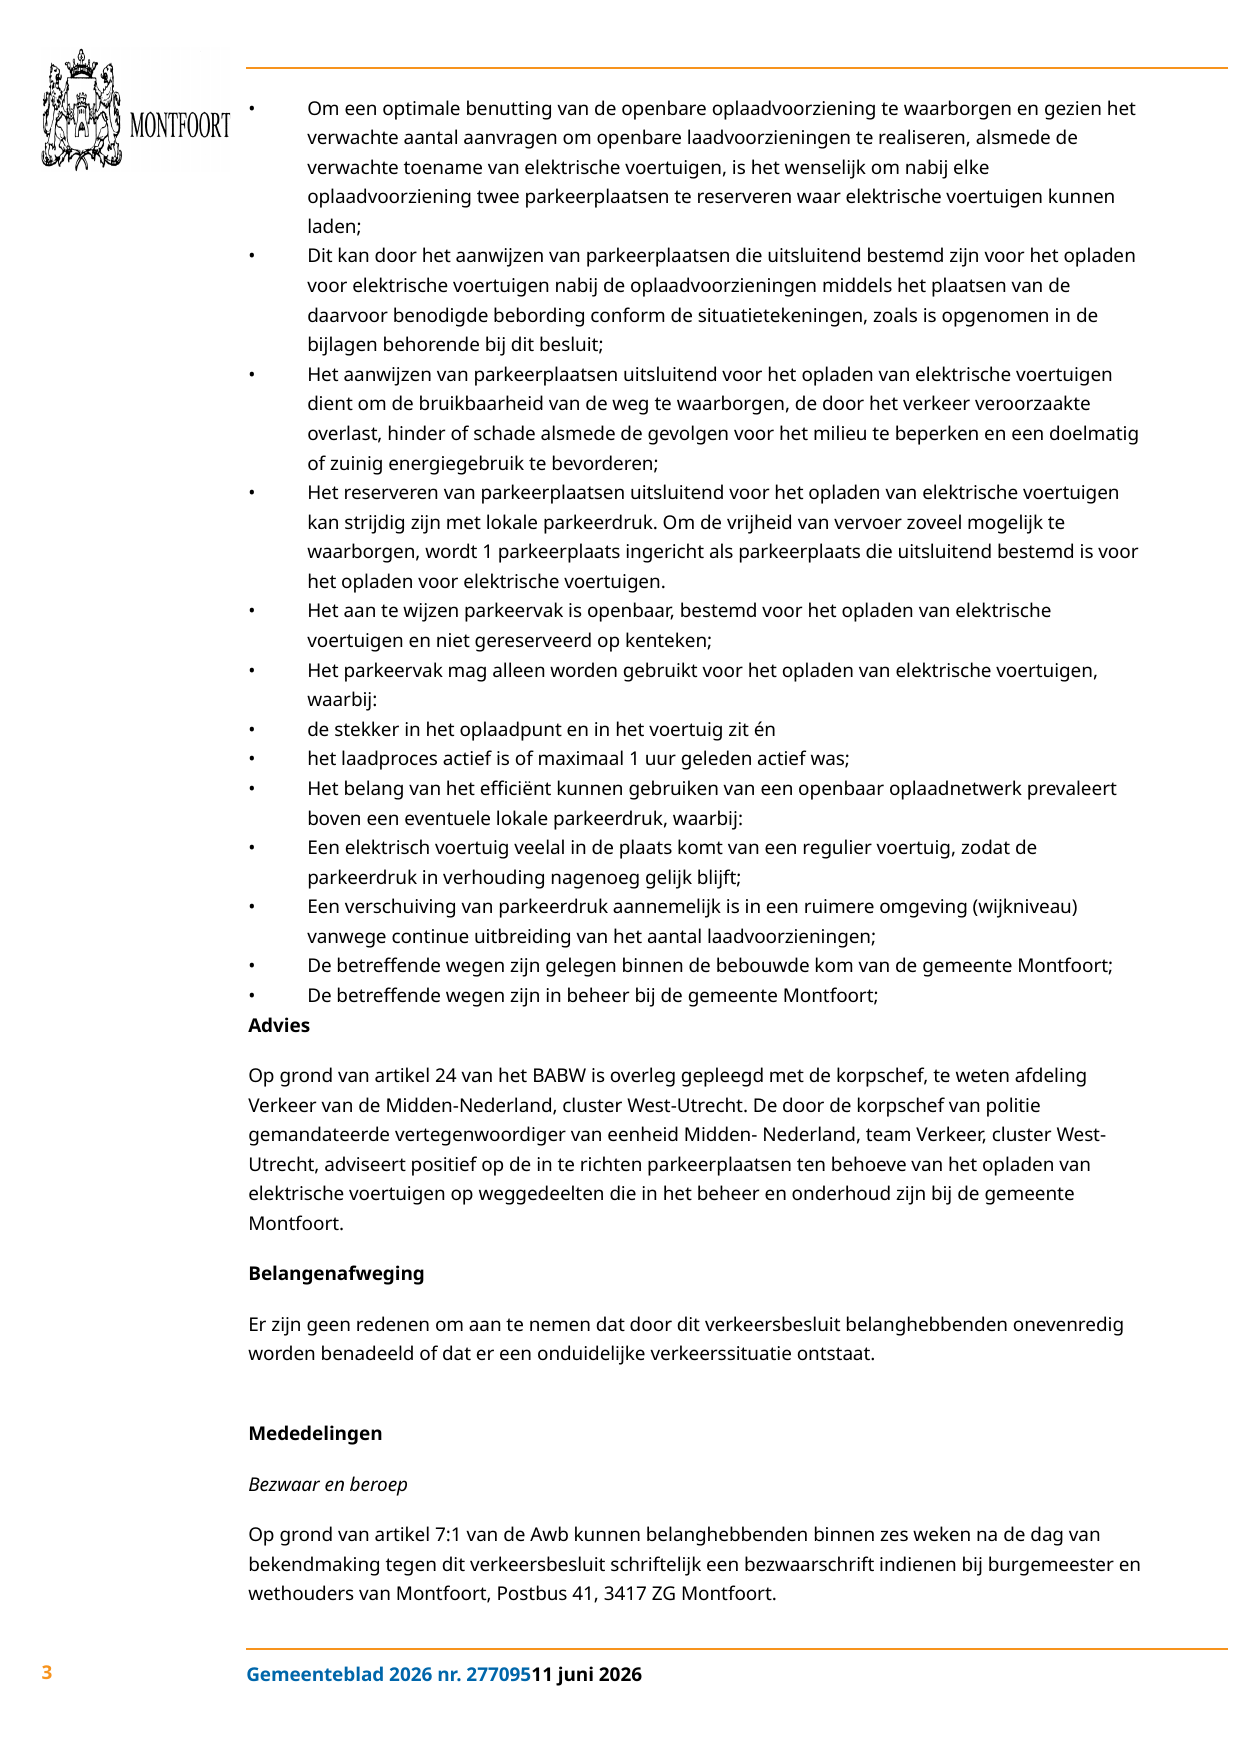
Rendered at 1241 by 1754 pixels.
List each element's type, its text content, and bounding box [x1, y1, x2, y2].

picture [41, 47, 231, 172]
list Een verschuiving van parkeerdruk aannemelijk is in een ruimere omgeving (wijkniveau) vanwege continue uitbreiding van het aantal laadvoorzieningen; [248, 893, 1152, 949]
list De betreffende wegen zijn in beheer bij de gemeente Montfoort; [248, 982, 1152, 1008]
text Mededelingen [248, 1421, 1152, 1446]
list Dit kan door het aanwijzen van parkeerplaatsen die uitsluitend bestemd zijn voor het opladen voor elektrische voertuigen nabij de oplaadvoorzieningen middels het plaatsen van de daarvoor benodigde bebording conform de situatietekeningen, zoals is opgenomen in de bijlagen behorende bij dit besluit; [248, 243, 1152, 357]
text Op grond van artikel 7:1 van de Awb kunnen belanghebbenden binnen zes weken na de dag van bekendmaking tegen dit verkeersbesluit schriftelijk een bezwaarschrift indienen bij burgemeester en wethouders van Montfoort, Postbus 41, 3417 ZG Montfoort. [248, 1521, 1152, 1606]
list Een elektrisch voertuig veelal in de plaats komt van een regulier voertuig, zodat de parkeerdruk in verhouding nagenoeg gelijk blijft; [248, 834, 1152, 890]
list Het belang van het efficiënt kunnen gebruiken van een openbaar oplaadnetwerk prevaleert boven een eventuele lokale parkeerdruk, waarbij: [248, 775, 1152, 831]
text Advies [248, 1012, 1152, 1038]
text Belangenafweging [248, 1261, 1152, 1286]
text Bezwaar en beroep [248, 1471, 1152, 1497]
text Er zijn geen redenen om aan te nemen dat door dit verkeersbesluit belanghebbenden onevenredig worden benadeeld of dat er een onduidelijke verkeerssituatie ontstaat. [248, 1311, 1152, 1366]
list Het aanwijzen van parkeerplaatsen uitsluitend voor het opladen van elektrische voertuigen dient om de bruikbaarheid van de weg te waarborgen, de door het verkeer veroorzaakte overlast, hinder of schade alsmede de gevolgen voor het milieu te beperken en een doelmatig of zuinig energiegebruik te bevorderen; [248, 361, 1152, 476]
list Het aan te wijzen parkeervak is openbaar, bestemd voor het opladen van elektrische voertuigen en niet gereserveerd op kenteken; [248, 598, 1152, 653]
list de stekker in het oplaadpunt en in het voertuig zit én [248, 716, 1152, 742]
text Op grond van artikel 24 van het BABW is overleg gepleegd met de korpschef, te weten afdeling Verkeer van de Midden-Nederland, cluster West-Utrecht. De door de korpschef van politie gemandateerde vertegenwoordiger van eenheid Midden- Nederland, team Verkeer, cluster West-Utrecht, adviseert positief op de in te richten parkeerplaatsen ten behoeve van het opladen van elektrische voertuigen op weggedeelten die in het beheer en onderhoud zijn bij de gemeente Montfoort. [248, 1062, 1152, 1236]
list De betreffende wegen zijn gelegen binnen de bebouwde kom van de gemeente Montfoort; [248, 953, 1152, 978]
list Het parkeervak mag alleen worden gebruikt voor het opladen van elektrische voertuigen, waarbij: [248, 657, 1152, 712]
list Om een optimale benutting van de openbare oplaadvoorziening te waarborgen en gezien het verwachte aantal aanvragen om openbare laadvoorzieningen te realiseren, alsmede de verwachte toename van elektrische voertuigen, is het wenselijk om nabij elke oplaadvoorziening twee parkeerplaatsen te reserveren waar elektrische voertuigen kunnen laden; [248, 95, 1152, 239]
list het laadproces actief is of maximaal 1 uur geleden actief was; [248, 746, 1152, 771]
list Het reserveren van parkeerplaatsen uitsluitend voor het opladen van elektrische voertuigen kan strijdig zijn met lokale parkeerdruk. Om de vrijheid van vervoer zoveel mogelijk te waarborgen, wordt 1 parkeerplaats ingericht als parkeerplaats die uitsluitend bestemd is voor het opladen voor elektrische voertuigen. [248, 479, 1152, 594]
